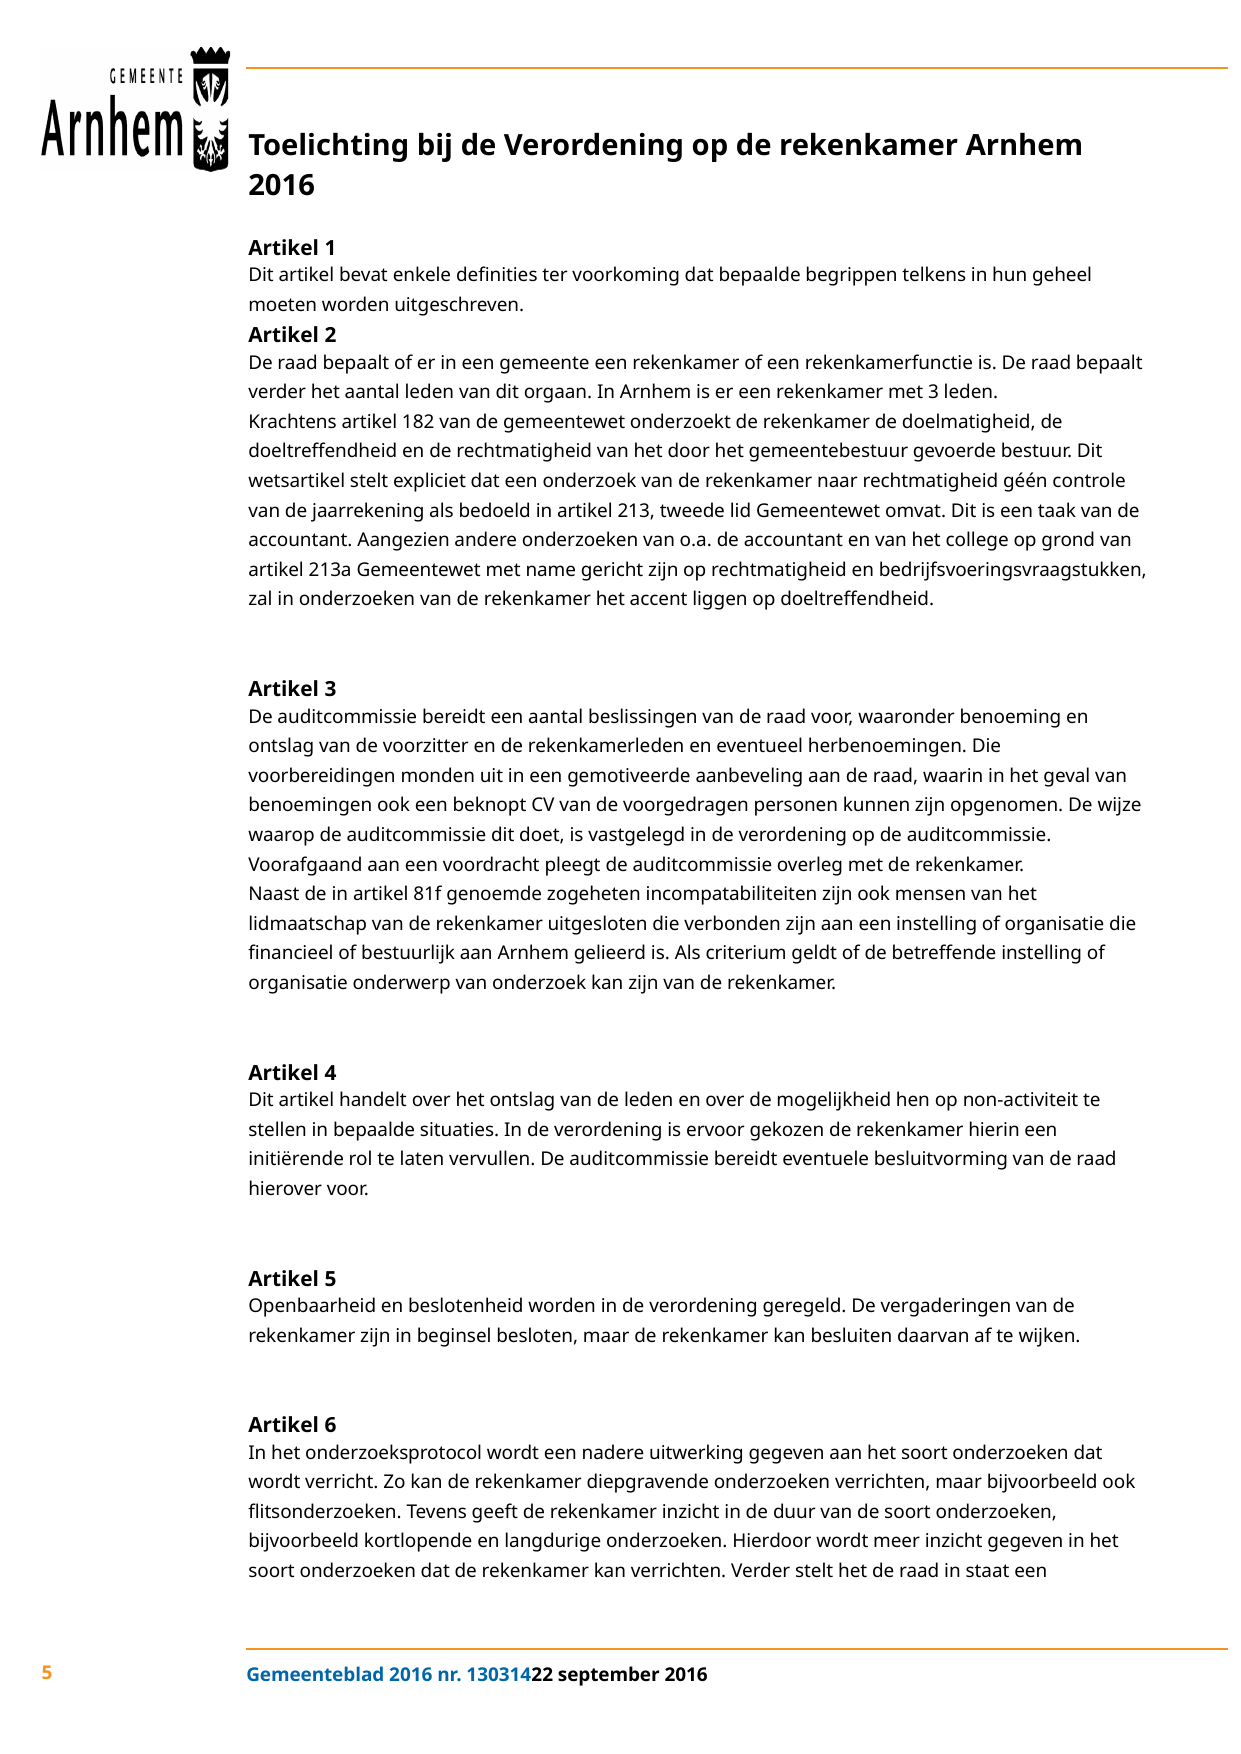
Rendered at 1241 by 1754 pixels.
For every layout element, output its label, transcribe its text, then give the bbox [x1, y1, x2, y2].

text Toelichting bij de Verordening op de rekenkamer Arnhem 2016 [248, 124, 1152, 204]
text In het onderzoeksprotocol wordt een nadere uitwerking gegeven aan het soort onderzoeken dat wordt verricht. Zo kan de rekenkamer diepgravende onderzoeken verrichten, maar bijvoorbeeld ook flitsonderzoeken. Tevens geeft de rekenkamer inzicht in de duur van de soort onderzoeken, bijvoorbeeld kortlopende en langdurige onderzoeken. Hierdoor wordt meer inzicht gegeven in het soort onderzoeken dat de rekenkamer kan verrichten. Verder stelt het de raad in staat een [248, 1439, 1152, 1583]
text Krachtens artikel 182 van de gemeentewet onderzoekt de rekenkamer de doelmatigheid, de doeltreffendheid en de rechtmatigheid van het door het gemeentebestuur gevoerde bestuur. Dit wetsartikel stelt expliciet dat een onderzoek van de rekenkamer naar rechtmatigheid géén controle van de jaarrekening als bedoeld in artikel 213, tweede lid Gemeentewet omvat. Dit is een taak van de accountant. Aangezien andere onderzoeken van o.a. de accountant en van het college op grond van artikel 213a Gemeentewet met name gericht zijn op rechtmatigheid en bedrijfsvoeringsvraagstukken, zal in onderzoeken van de rekenkamer het accent liggen op doeltreffendheid. [248, 408, 1152, 611]
text Openbaarheid en beslotenheid worden in de verordening geregeld. De vergaderingen van de rekenkamer zijn in beginsel besloten, maar de rekenkamer kan besluiten daarvan af te wijken. [248, 1292, 1152, 1347]
text Artikel 4 [248, 1058, 1152, 1086]
text Artikel 1 [248, 233, 1152, 261]
text Artikel 5 [248, 1264, 1152, 1292]
text Artikel 3 [248, 674, 1152, 703]
text Dit artikel handelt over het ontslag van de leden en over de mogelijkheid hen op non-activiteit te stellen in bepaalde situaties. In de verordening is ervoor gekozen de rekenkamer hierin een initiërende rol te laten vervullen. De auditcommissie bereidt eventuele besluitvorming van de raad hierover voor. [248, 1086, 1152, 1201]
text De raad bepaalt of er in een gemeente een rekenkamer of een rekenkamerfunctie is. De raad bepaalt verder het aantal leden van dit orgaan. In Arnhem is er een rekenkamer met 3 leden. [248, 349, 1152, 404]
text Dit artikel bevat enkele definities ter voorkoming dat bepaalde begrippen telkens in hun geheel moeten worden uitgeschreven. [248, 261, 1152, 317]
text Naast de in artikel 81f genoemde zogeheten incompatabiliteiten zijn ook mensen van het lidmaatschap van de rekenkamer uitgesloten die verbonden zijn aan een instelling of organisatie die financieel of bestuurlijk aan Arnhem gelieerd is. Als criterium geldt of de betreffende instelling of organisatie onderwerp van onderzoek kan zijn van de rekenkamer. [248, 880, 1152, 995]
picture [41, 47, 231, 172]
text Artikel 2 [248, 321, 1152, 349]
text Artikel 6 [248, 1411, 1152, 1439]
text De auditcommissie bereidt een aantal beslissingen van de raad voor, waaronder benoeming en ontslag van de voorzitter en de rekenkamerleden en eventueel herbenoemingen. Die voorbereidingen monden uit in een gemotiveerde aanbeveling aan de raad, waarin in het geval van benoemingen ook een beknopt CV van de voorgedragen personen kunnen zijn opgenomen. De wijze waarop de auditcommissie dit doet, is vastgelegd in de verordening op de auditcommissie. Voorafgaand aan een voordracht pleegt de auditcommissie overleg met de rekenkamer. [248, 703, 1152, 876]
